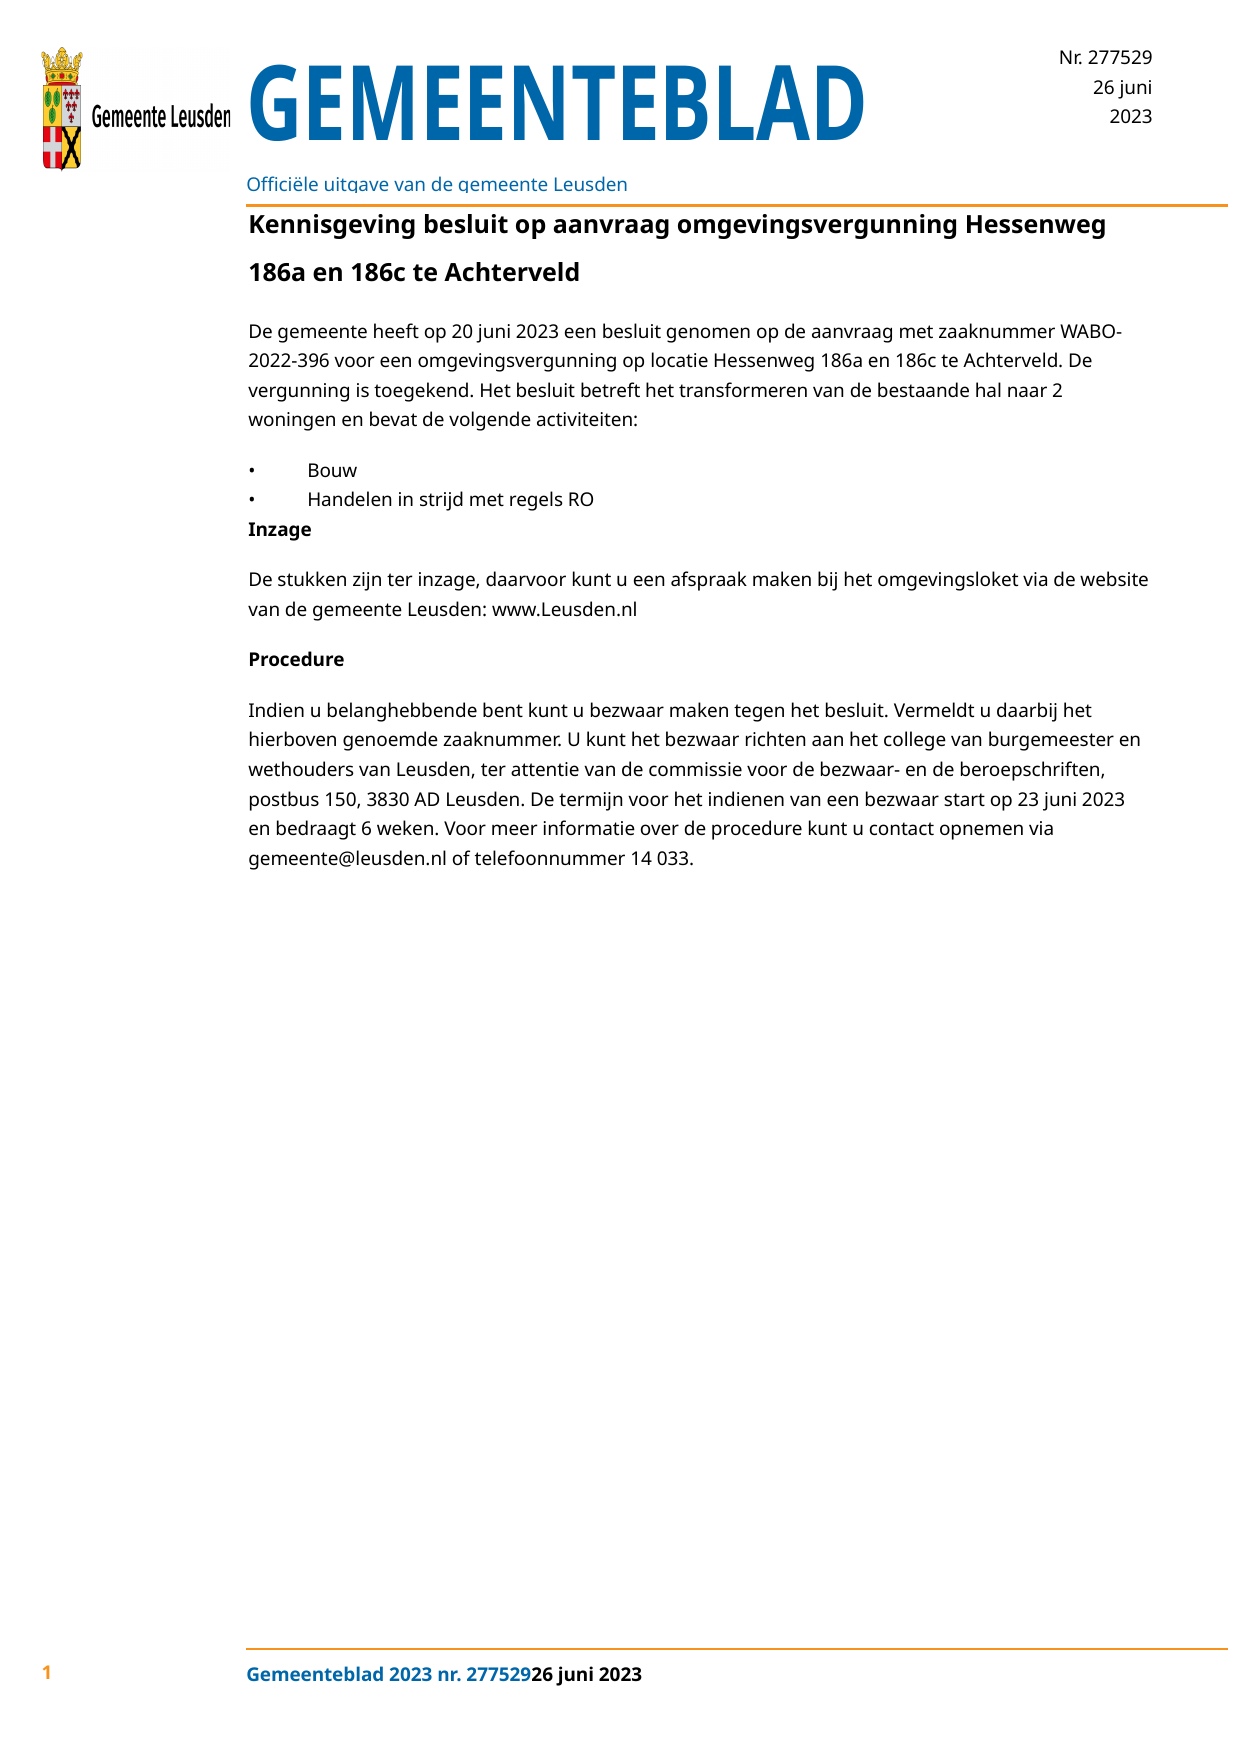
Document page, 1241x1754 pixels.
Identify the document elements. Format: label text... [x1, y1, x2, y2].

picture [41, 47, 231, 172]
text Kennisgeving besluit op aanvraag omgevingsvergunning Hessenweg 186a en 186c te Achterveld [248, 207, 1152, 288]
list Bouw [248, 457, 1152, 483]
text De stukken zijn ter inzage, daarvoor kunt u een afspraak maken bij het omgevingsloket via de website van de gemeente Leusden: www.Leusden.nl [248, 567, 1152, 622]
list Handelen in strijd met regels RO [248, 487, 1152, 512]
text De gemeente heeft op 20 juni 2023 een besluit genomen op de aanvraag met zaaknummer WABO-2022-396 voor een omgevingsvergunning op locatie Hessenweg 186a en 186c te Achterveld. De vergunning is toegekend. Het besluit betreft het transformeren van de bestaande hal naar 2 woningen en bevat de volgende activiteiten: [248, 318, 1152, 432]
text Procedure [248, 647, 1152, 672]
text Inzage [248, 516, 1152, 542]
text Indien u belanghebbende bent kunt u bezwaar maken tegen het besluit. Vermeldt u daarbij het hierboven genoemde zaaknummer. U kunt het bezwaar richten aan het college van burgemeester en wethouders van Leusden, ter attentie van de commissie voor de bezwaar- en de beroepschriften, postbus 150, 3830 AD Leusden. De termijn voor het indienen van een bezwaar start op 23 juni 2023 en bedraagt 6 weken. Voor meer informatie over de procedure kunt u contact opnemen via gemeente@leusden.nl of telefoonnummer 14 033. [248, 697, 1152, 871]
